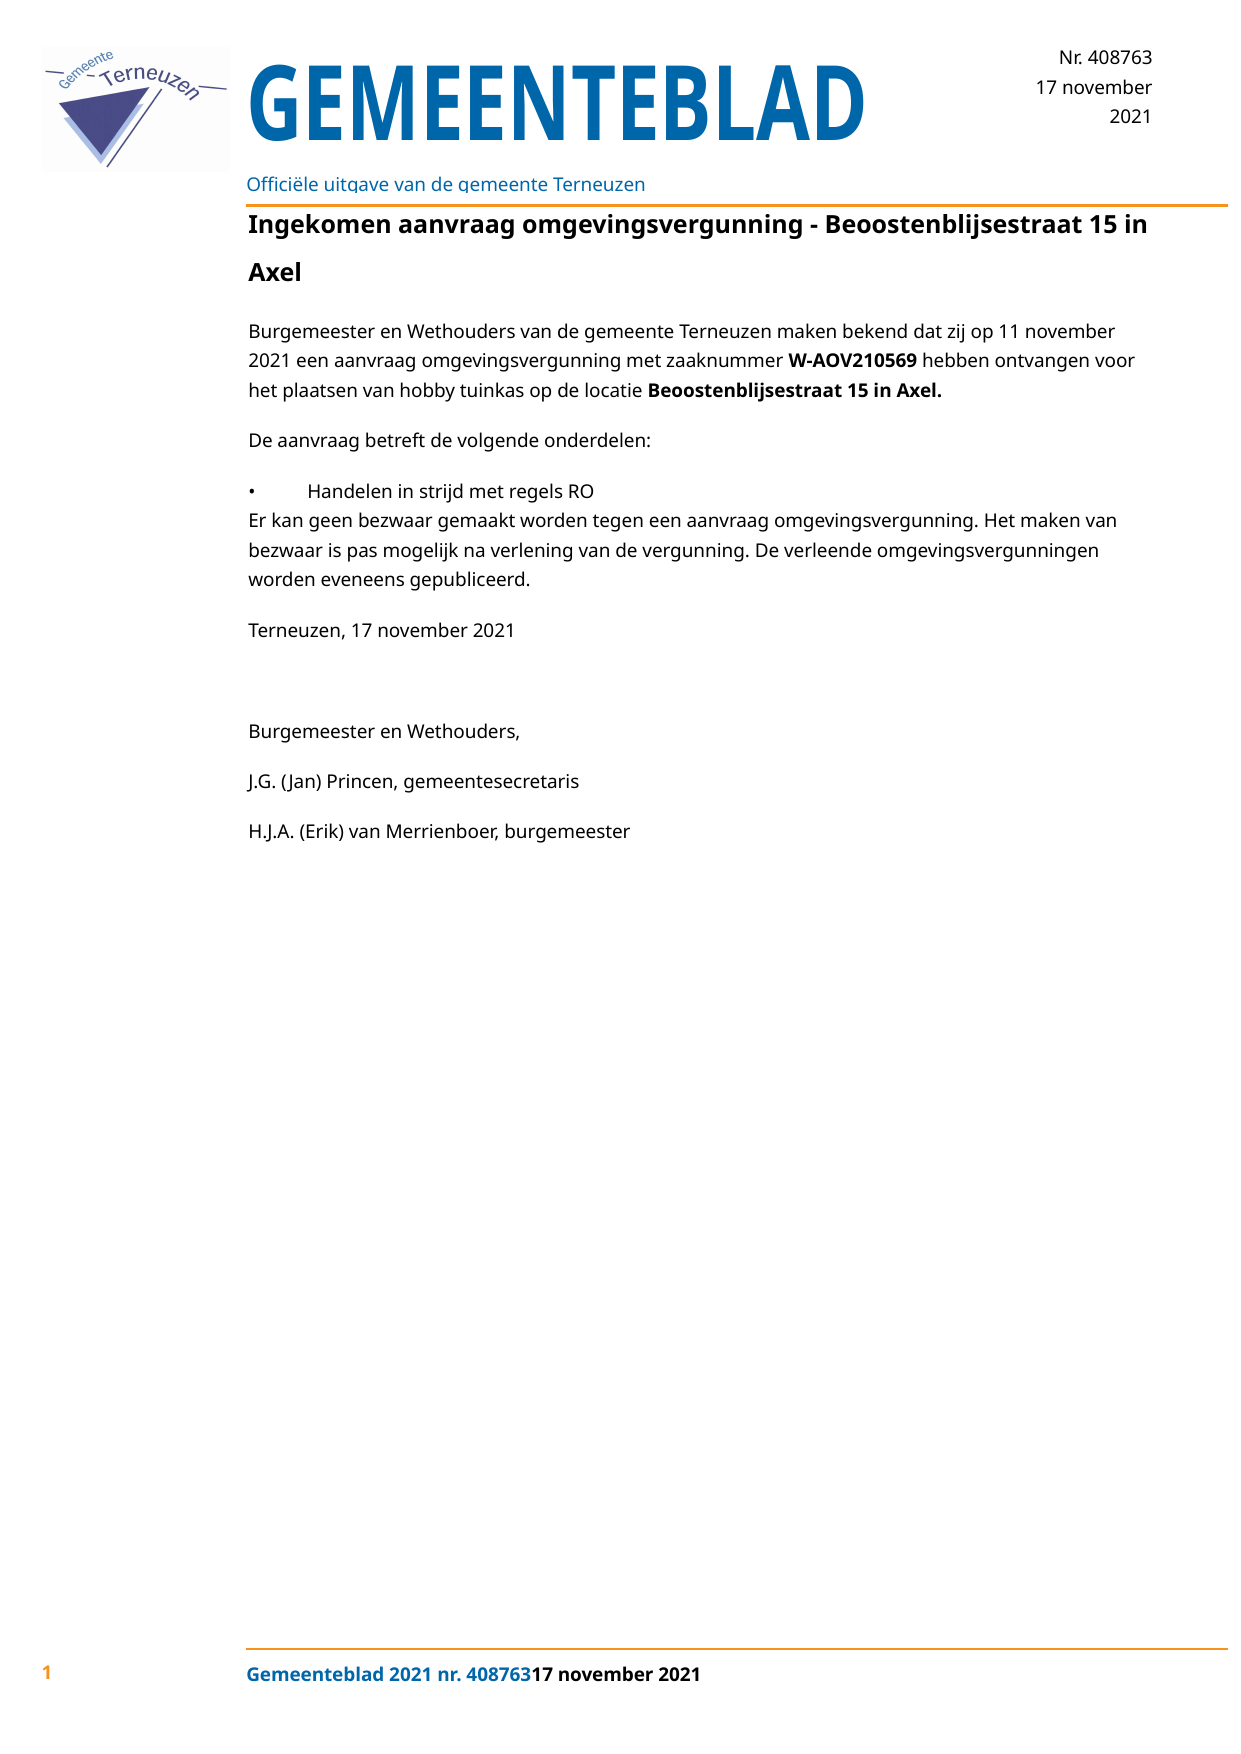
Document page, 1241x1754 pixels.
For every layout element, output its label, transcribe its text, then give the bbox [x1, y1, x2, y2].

text J.G. (Jan) Princen, gemeentesecretaris [248, 768, 1152, 794]
text De aanvraag betreft de volgende onderdelen: [248, 427, 1152, 453]
text H.J.A. (Erik) van Merrienboer, burgemeester [248, 819, 1152, 844]
text Er kan geen bezwaar gemaakt worden tegen een aanvraag omgevingsvergunning. Het maken van bezwaar is pas mogelijk na verlening van de vergunning. De verleende omgevingsvergunningen worden eveneens gepubliceerd. [248, 507, 1152, 592]
text Ingekomen aanvraag omgevingsvergunning - Beoostenblijsestraat 15 in Axel [248, 207, 1152, 288]
text Terneuzen, 17 november 2021 [248, 617, 1152, 643]
list Handelen in strijd met regels RO [248, 478, 1152, 504]
text Burgemeester en Wethouders van de gemeente Terneuzen maken bekend dat zij op 11 november 2021 een aanvraag omgevingsvergunning met zaaknummer W-AOV210569 hebben ontvangen voor het plaatsen van hobby tuinkas op de locatie Beoostenblijsestraat 15 in Axel. [248, 318, 1152, 403]
picture [41, 47, 231, 172]
text Burgemeester en Wethouders, [248, 718, 1152, 744]
